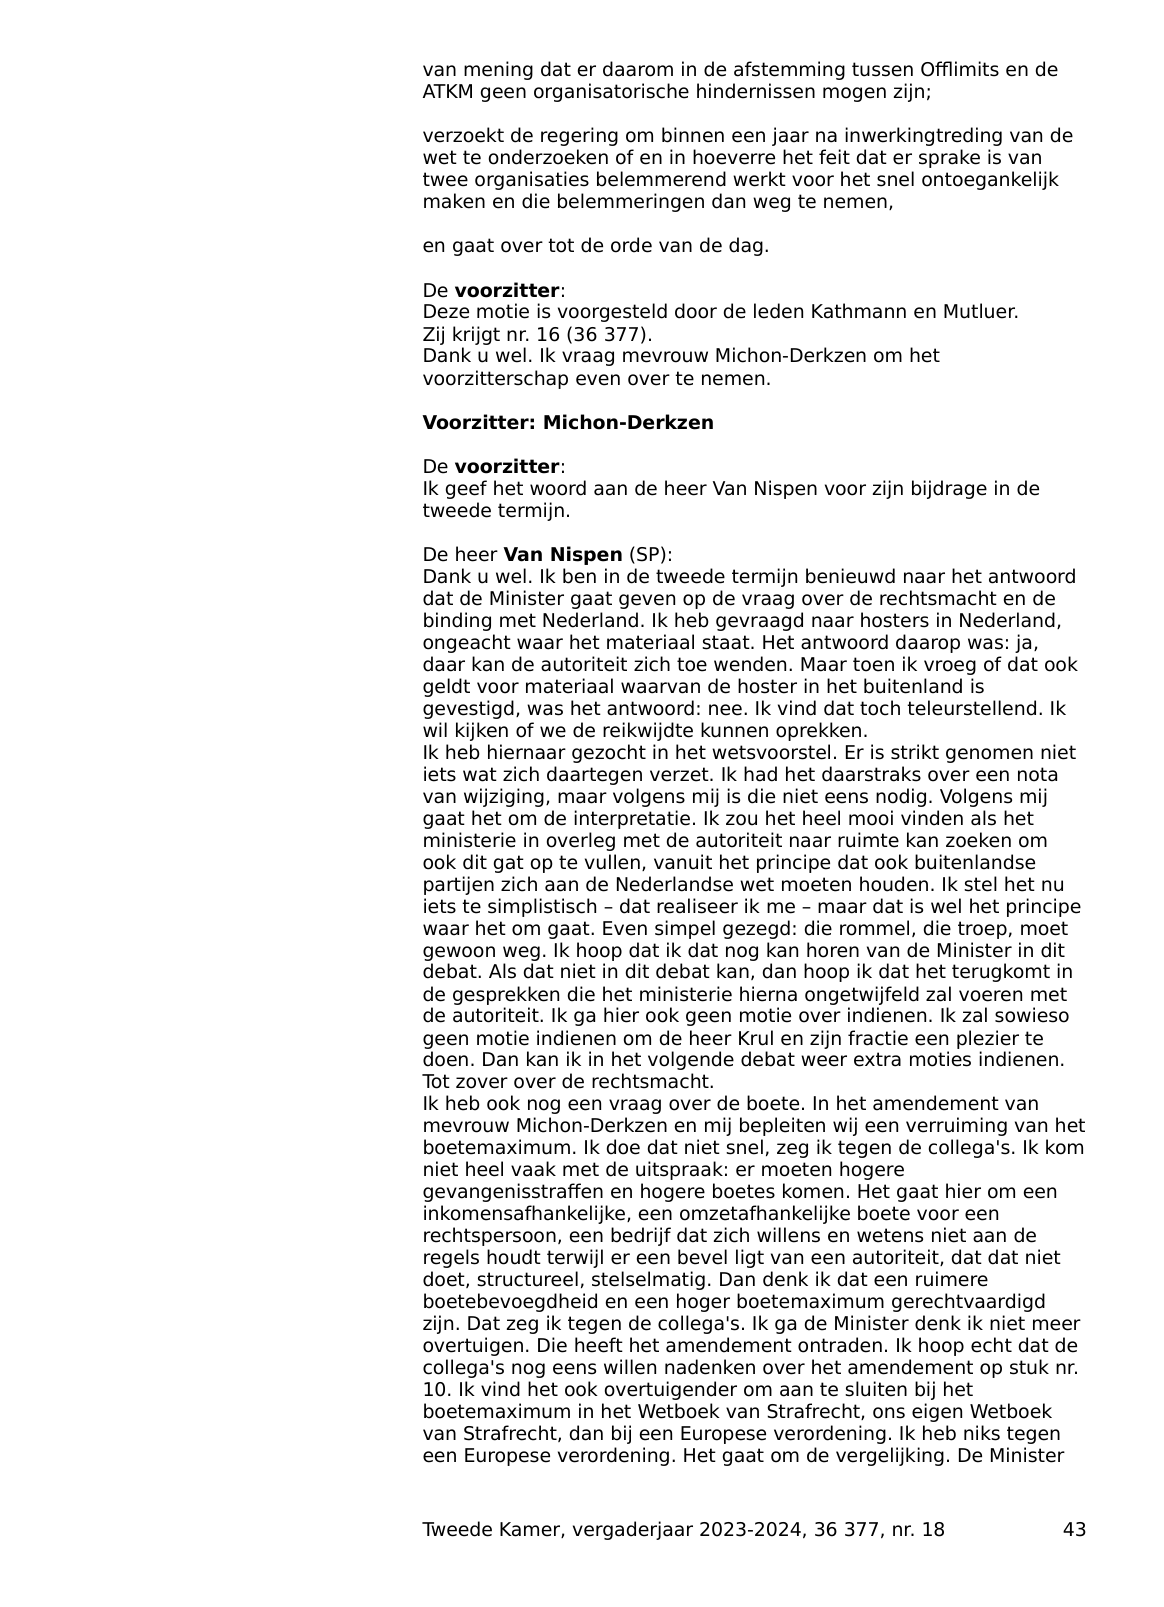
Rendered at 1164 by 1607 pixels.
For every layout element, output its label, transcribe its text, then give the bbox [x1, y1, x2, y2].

text verzoekt de regering om binnen een jaar na inwerkingtreding van de wet te onderzoeken of en in hoeverre het feit dat er sprake is van twee organisaties belemmerend werkt voor het snel ontoegankelijk maken en die belemmeringen dan weg te nemen, [422, 125, 1087, 213]
text Ik heb ook nog een vraag over de boete. In het amendement van mevrouw Michon-Derkzen en mij bepleiten wij een verruiming van het boetemaximum. Ik doe dat niet snel, zeg ik tegen de collega's. Ik kom niet heel vaak met de uitspraak: er moeten hogere gevangenisstraffen en hogere boetes komen. Het gaat hier om een inkomensafhankelijke, een omzetafhankelijke boete voor een rechtspersoon, een bedrijf dat zich willens en wetens niet aan de regels houdt terwijl er een bevel ligt van een autoriteit, dat dat niet doet, structureel, stelselmatig. Dan denk ik dat een ruimere boetebevoegdheid en een hoger boetemaximum gerechtvaardigd zijn. Dat zeg ik tegen de collega's. Ik ga de Minister denk ik niet meer overtuigen. Die heeft het amendement ontraden. Ik hoop echt dat de collega's nog eens willen nadenken over het amendement op stuk nr. 10. Ik vind het ook overtuigender om aan te sluiten bij het boetemaximum in het Wetboek van Strafrecht, ons eigen Wetboek van Strafrecht, dan bij een Europese verordening. Ik heb niks tegen een Europese verordening. Het gaat om de vergelijking. De Minister [422, 1093, 1087, 1467]
text Deze motie is voorgesteld door de leden Kathmann en Mutluer. [422, 301, 1087, 323]
text De voorzitter: [422, 279, 1087, 301]
text Dank u wel. Ik ben in de tweede termijn benieuwd naar het antwoord dat de Minister gaat geven op de vraag over de rechtsmacht en de binding met Nederland. Ik heb gevraagd naar hosters in Nederland, ongeacht waar het materiaal staat. Het antwoord daarop was: ja, daar kan de autoriteit zich toe wenden. Maar toen ik vroeg of dat ook geldt voor materiaal waarvan de hoster in het buitenland is gevestigd, was het antwoord: nee. Ik vind dat toch teleurstellend. Ik wil kijken of we de reikwijdte kunnen oprekken. [422, 566, 1087, 742]
text Zij krijgt nr. 16 (36 377). [422, 323, 1087, 345]
text Ik heb hiernaar gezocht in het wetsvoorstel. Er is strikt genomen niet iets wat zich daartegen verzet. Ik had het daarstraks over een nota van wijziging, maar volgens mij is die niet eens nodig. Volgens mij gaat het om de interpretatie. Ik zou het heel mooi vinden als het ministerie in overleg met de autoriteit naar ruimte kan zoeken om ook dit gat op te vullen, vanuit het principe dat ook buitenlandse partijen zich aan de Nederlandse wet moeten houden. Ik stel het nu iets te simplistisch – dat realiseer ik me – maar dat is wel het principe waar het om gaat. Even simpel gezegd: die rommel, die troep, moet gewoon weg. Ik hoop dat ik dat nog kan horen van de Minister in dit debat. Als dat niet in dit debat kan, dan hoop ik dat het terugkomt in de gesprekken die het ministerie hierna ongetwijfeld zal voeren met de autoriteit. Ik ga hier ook geen motie over indienen. Ik zal sowieso geen motie indienen om de heer Krul en zijn fractie een plezier te doen. Dan kan ik in het volgende debat weer extra moties indienen. Tot zover over de rechtsmacht. [422, 742, 1087, 1093]
text De voorzitter: [422, 456, 1087, 478]
text en gaat over tot de orde van de dag. [422, 235, 1087, 257]
text De heer Van Nispen (SP): [422, 544, 1087, 566]
text Ik geef het woord aan de heer Van Nispen voor zijn bijdrage in de tweede termijn. [422, 478, 1087, 522]
text Voorzitter: Michon-Derkzen [422, 412, 1087, 433]
text van mening dat er daarom in de afstemming tussen Offlimits en de ATKM geen organisatorische hindernissen mogen zijn; [422, 59, 1087, 103]
text Dank u wel. Ik vraag mevrouw Michon-Derkzen om het voorzitterschap even over te nemen. [422, 345, 1087, 389]
